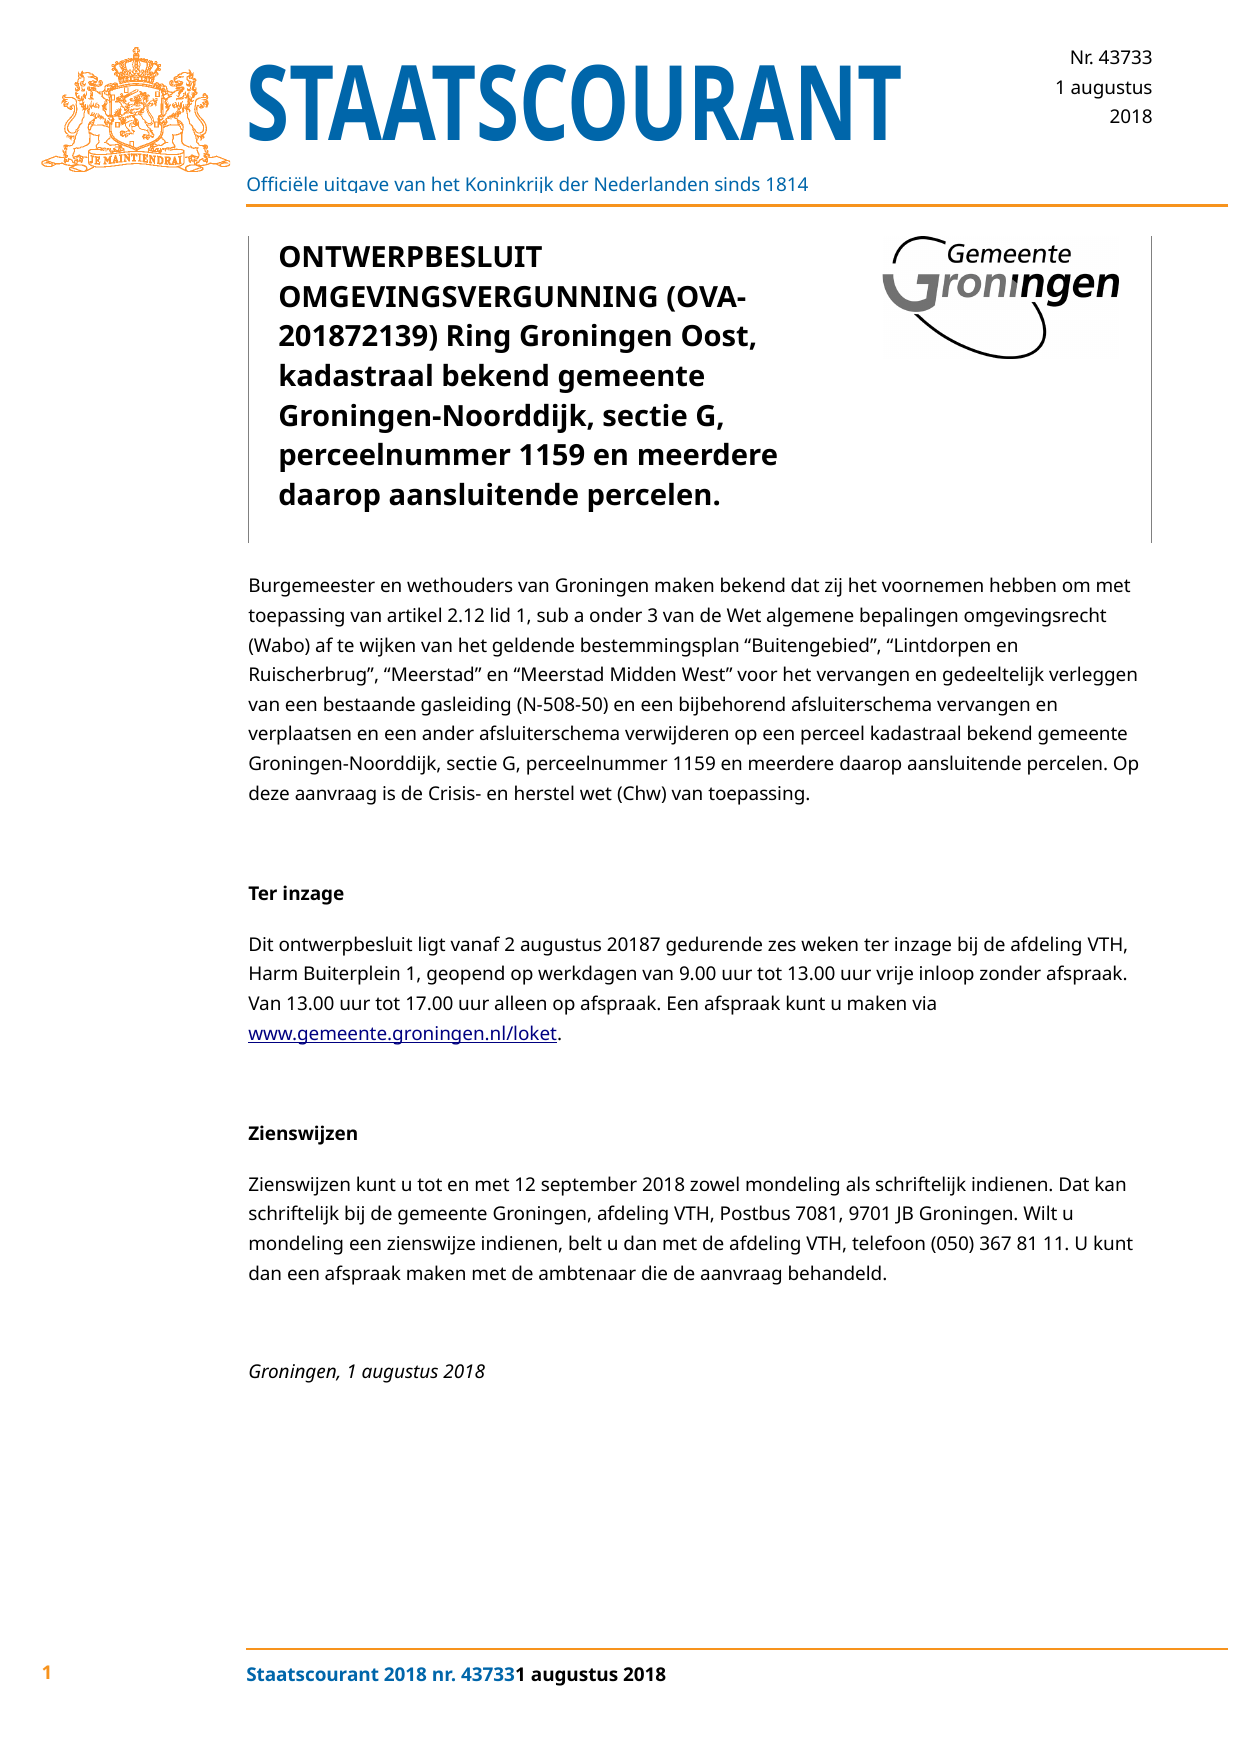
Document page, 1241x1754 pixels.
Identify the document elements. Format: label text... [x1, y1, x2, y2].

table_header [850, 359, 1151, 543]
text Zienswijzen [248, 1121, 1152, 1146]
text Dit ontwerpbesluit ligt vanaf 2 augustus 20187 gedurende zes weken ter inzage bij de afdeling VTH, Harm Buiterplein 1, geopend op werkdagen van 9.00 uur tot 13.00 uur vrije inloop zonder afspraak. Van 13.00 uur tot 17.00 uur alleen op afspraak. Een afspraak kunt u maken via www.gemeente.groningen.nl/loket. [248, 931, 1152, 1046]
table_header [850, 236, 882, 358]
table_header ONTWERPBESLUIT OMGEVINGSVERGUNNING (OVA-201872139) Ring Groningen Oost, kadastraal bekend gemeente Groningen-Noorddijk, sectie G, perceelnummer 1159 en meerdere daarop aansluitende percelen. [249, 236, 850, 543]
text Ter inzage [248, 881, 1152, 906]
picture [41, 47, 231, 172]
text Zienswijzen kunt u tot en met 12 september 2018 zowel mondeling als schriftelijk indienen. Dat kan schriftelijk bij de gemeente Groningen, afdeling VTH, Postbus 7081, 9701 JB Groningen. Wilt u mondeling een zienswijze indienen, belt u dan met de afdeling VTH, telefoon (050) 367 81 11. U kunt dan een afspraak maken met de ambtenaar die de aanvraag behandeld. [248, 1171, 1152, 1286]
picture [882, 236, 1119, 359]
table_header [1119, 236, 1151, 358]
text Groningen, 1 augustus 2018 [248, 1358, 1152, 1384]
text Burgemeester en wethouders van Groningen maken bekend dat zij het voornemen hebben om met toepassing van artikel 2.12 lid 1, sub a onder 3 van de Wet algemene bepalingen omgevingsrecht (Wabo) af te wijken van het geldende bestemmingsplan “Buitengebied”, “Lintdorpen en Ruischerbrug”, “Meerstad” en “Meerstad Midden West” voor het vervangen en gedeeltelijk verleggen van een bestaande gasleiding (N-508-50) en een bijbehorend afsluiterschema vervangen en verplaatsen en een ander afsluiterschema verwijderen op een perceel kadastraal bekend gemeente Groningen-Noorddijk, sectie G, perceelnummer 1159 en meerdere daarop aansluitende percelen. Op deze aanvraag is de Crisis- en herstel wet (Chw) van toepassing. [248, 573, 1152, 806]
